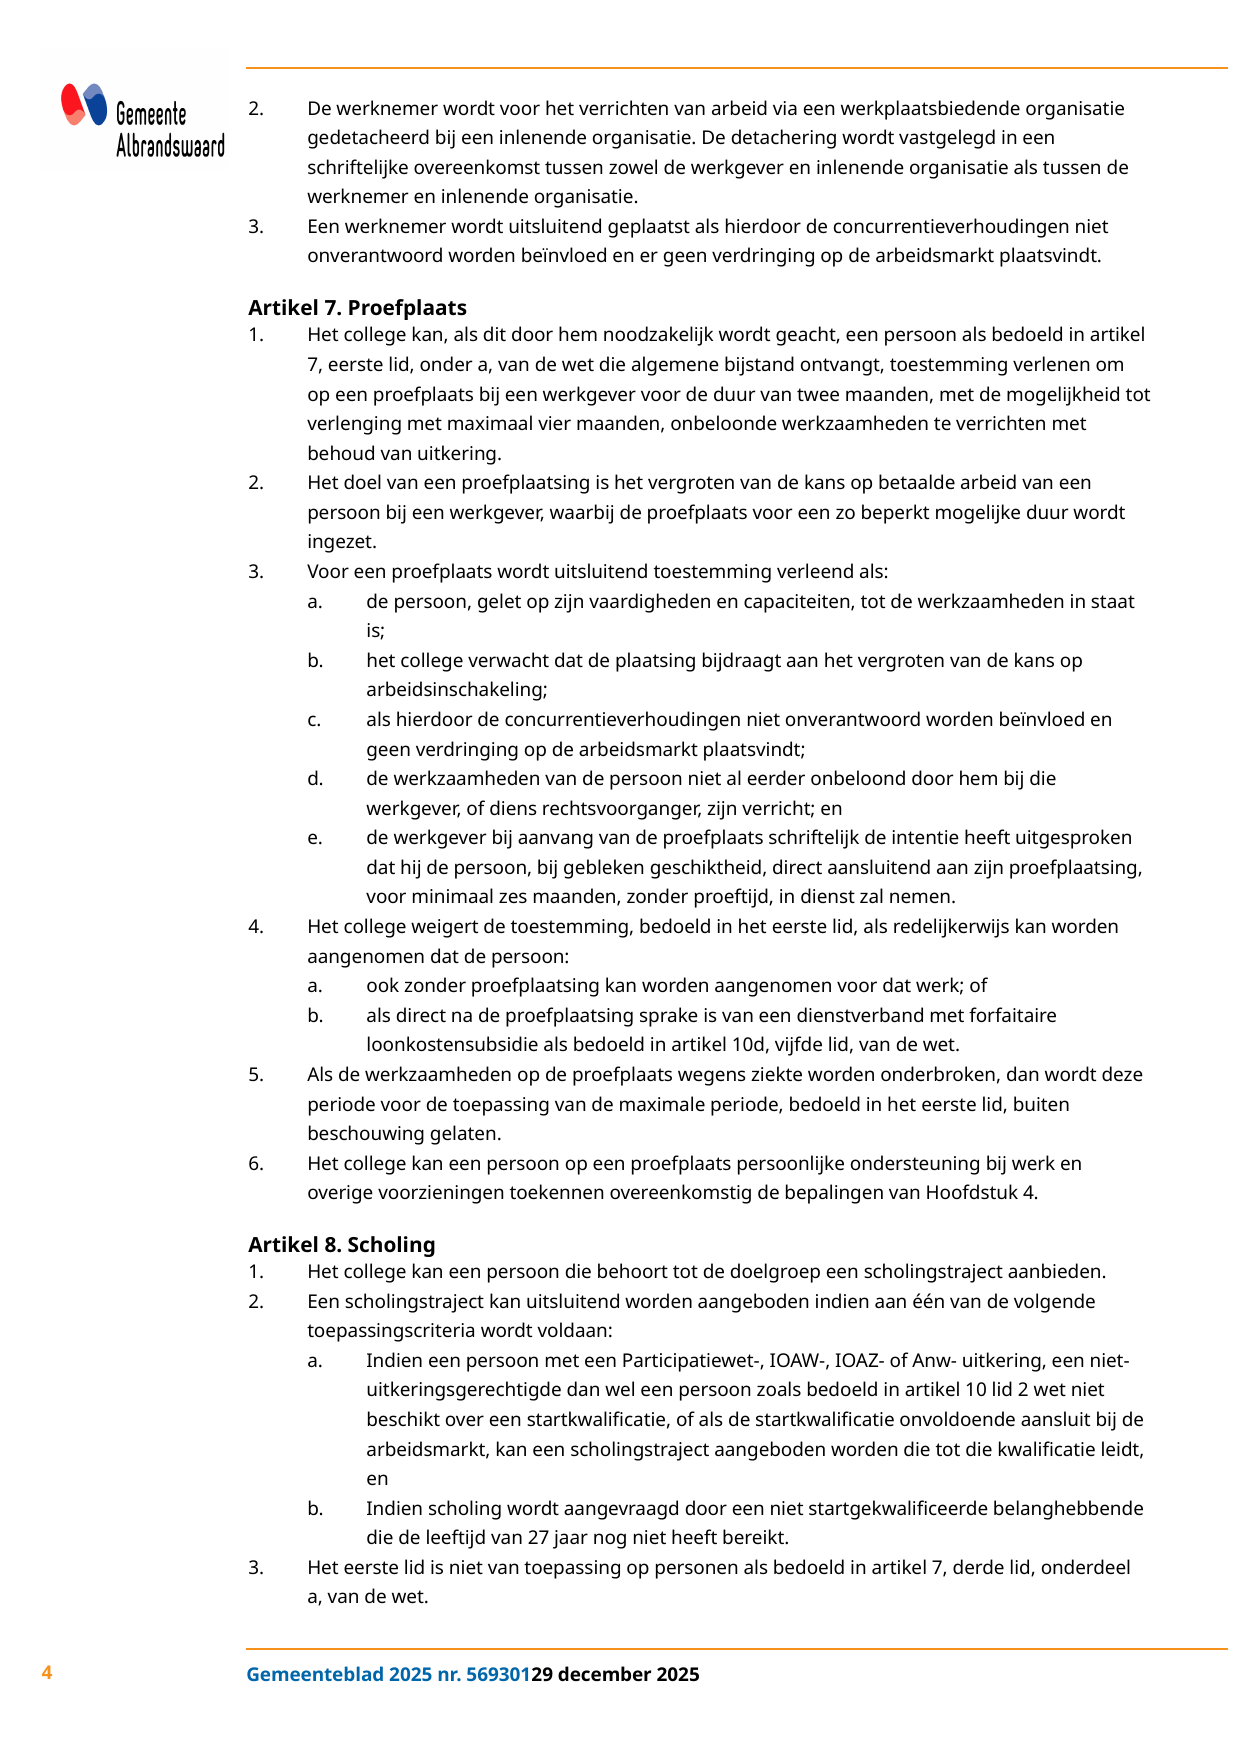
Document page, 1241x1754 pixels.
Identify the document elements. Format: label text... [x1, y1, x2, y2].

list Indien scholing wordt aangevraagd door een niet startgekwalificeerde belanghebbende die de leeftijd van 27 jaar nog niet heeft bereikt. [307, 1495, 1152, 1550]
list Het eerste lid is niet van toepassing op personen als bedoeld in artikel 7, derde lid, onderdeel a, van de wet. [248, 1554, 1152, 1609]
list Het college kan een persoon op een proefplaats persoonlijke ondersteuning bij werk en overige voorzieningen toekennen overeenkomstig de bepalingen van Hoofdstuk 4. [248, 1150, 1152, 1205]
list Het college weigert de toestemming, bedoeld in het eerste lid, als redelijkerwijs kan worden aangenomen dat de persoon: [248, 913, 1152, 968]
list Indien een persoon met een Participatiewet-, IOAW-, IOAZ- of Anw- uitkering, een niet-uitkeringsgerechtigde dan wel een persoon zoals bedoeld in artikel 10 lid 2 wet niet beschikt over een startkwalificatie, of als de startkwalificatie onvoldoende aansluit bij de arbeidsmarkt, kan een scholingstraject aangeboden worden die tot die kwalificatie leidt, en [307, 1347, 1152, 1491]
text Artikel 7. Proefplaats [248, 293, 1152, 322]
list De werknemer wordt voor het verrichten van arbeid via een werkplaatsbiedende organisatie gedetacheerd bij een inlenende organisatie. De detachering wordt vastgelegd in een schriftelijke overeenkomst tussen zowel de werkgever en inlenende organisatie als tussen de werknemer en inlenende organisatie. [248, 95, 1152, 209]
list Het college kan, als dit door hem noodzakelijk wordt geacht, een persoon als bedoeld in artikel 7, eerste lid, onder a, van de wet die algemene bijstand ontvangt, toestemming verlenen om op een proefplaats bij een werkgever voor de duur van twee maanden, met de mogelijkheid tot verlenging met maximaal vier maanden, onbeloonde werkzaamheden te verrichten met behoud van uitkering. [248, 322, 1152, 466]
list Het doel van een proefplaatsing is het vergroten van de kans op betaalde arbeid van een persoon bij een werkgever, waarbij de proefplaats voor een zo beperkt mogelijke duur wordt ingezet. [248, 469, 1152, 554]
list Een werknemer wordt uitsluitend geplaatst als hierdoor de concurrentieverhoudingen niet onverantwoord worden beïnvloed en er geen verdringing op de arbeidsmarkt plaatsvindt. [248, 213, 1152, 268]
list de persoon, gelet op zijn vaardigheden en capaciteiten, tot de werkzaamheden in staat is; [307, 588, 1152, 643]
list als hierdoor de concurrentieverhoudingen niet onverantwoord worden beïnvloed en geen verdringing op de arbeidsmarkt plaatsvindt; [307, 706, 1152, 761]
picture [41, 47, 231, 172]
text Artikel 8. Scholing [248, 1230, 1152, 1258]
list de werkzaamheden van de persoon niet al eerder onbeloond door hem bij die werkgever, of diens rechtsvoorganger, zijn verricht; en [307, 765, 1152, 821]
list als direct na de proefplaatsing sprake is van een dienstverband met forfaitaire loonkostensubsidie als bedoeld in artikel 10d, vijfde lid, van de wet. [307, 1002, 1152, 1057]
list de werkgever bij aanvang van de proefplaats schriftelijk de intentie heeft uitgesproken dat hij de persoon, bij gebleken geschiktheid, direct aansluitend aan zijn proefplaatsing, voor minimaal zes maanden, zonder proeftijd, in dienst zal nemen. [307, 824, 1152, 909]
list Een scholingstraject kan uitsluitend worden aangeboden indien aan één van de volgende toepassingscriteria wordt voldaan: [248, 1288, 1152, 1343]
list Als de werkzaamheden op de proefplaats wegens ziekte worden onderbroken, dan wordt deze periode voor de toepassing van de maximale periode, bedoeld in het eerste lid, buiten beschouwing gelaten. [248, 1061, 1152, 1146]
list Voor een proefplaats wordt uitsluitend toestemming verleend als: [248, 558, 1152, 584]
list het college verwacht dat de plaatsing bijdraagt aan het vergroten van de kans op arbeidsinschakeling; [307, 647, 1152, 702]
list Het college kan een persoon die behoort tot de doelgroep een scholingstraject aanbieden. [248, 1258, 1152, 1284]
list ook zonder proefplaatsing kan worden aangenomen voor dat werk; of [307, 972, 1152, 998]
